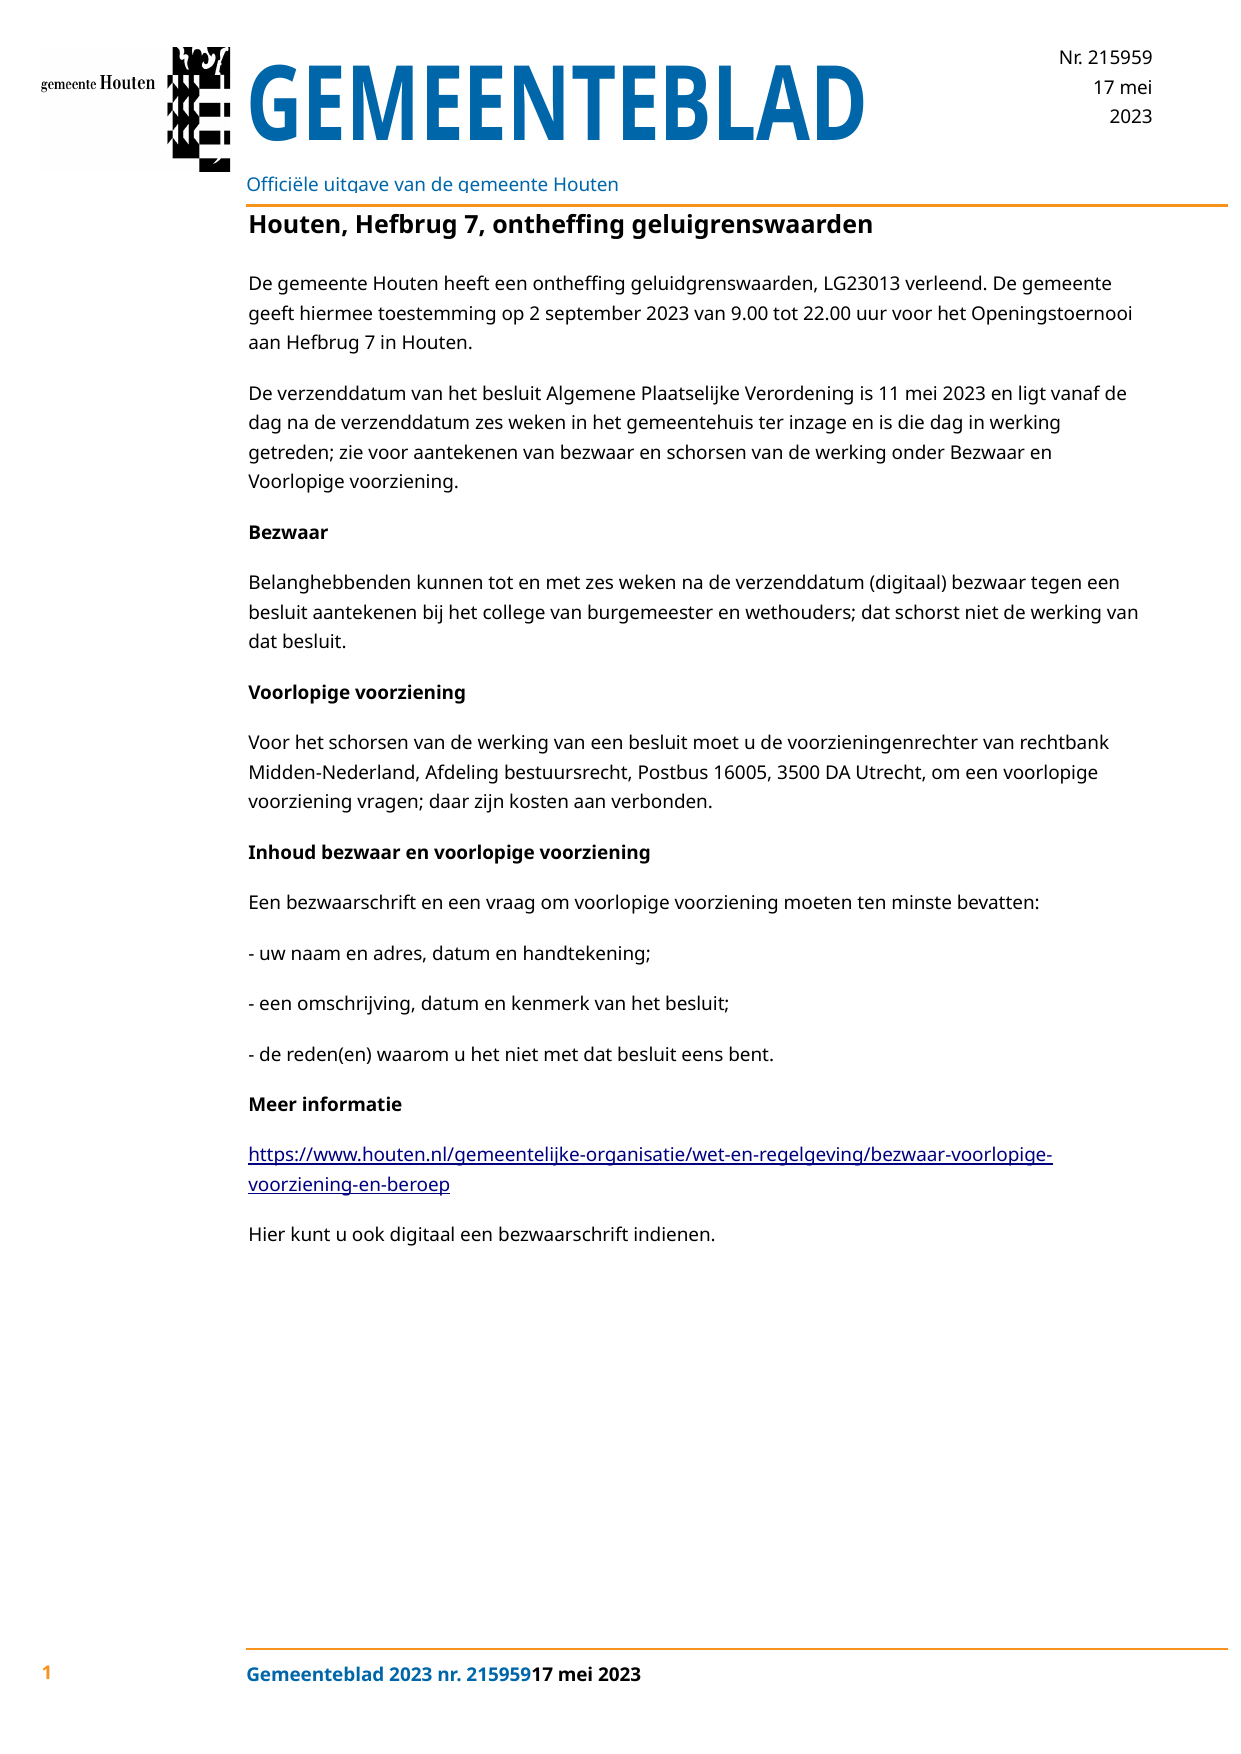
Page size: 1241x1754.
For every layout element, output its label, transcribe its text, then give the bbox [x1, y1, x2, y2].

text Bezwaar [248, 519, 1152, 545]
text - een omschrijving, datum en kenmerk van het besluit; [248, 990, 1152, 1016]
text - uw naam en adres, datum en handtekening; [248, 940, 1152, 966]
text Belanghebbenden kunnen tot en met zes weken na de verzenddatum (digitaal) bezwaar tegen een besluit aantekenen bij het college van burgemeester en wethouders; dat schorst niet de werking van dat besluit. [248, 569, 1152, 654]
picture [41, 47, 231, 172]
text - de reden(en) waarom u het niet met dat besluit eens bent. [248, 1041, 1152, 1066]
text Hier kunt u ook digitaal een bezwaarschrift indienen. [248, 1222, 1152, 1247]
text Voorlopige voorziening [248, 679, 1152, 705]
text Een bezwaarschrift en een vraag om voorlopige voorziening moeten ten minste bevatten: [248, 889, 1152, 915]
text De gemeente Houten heeft een ontheffing geluidgrenswaarden, LG23013 verleend. De gemeente geeft hiermee toestemming op 2 september 2023 van 9.00 tot 22.00 uur voor het Openingstoernooi aan Hefbrug 7 in Houten. [248, 270, 1152, 355]
text Meer informatie [248, 1091, 1152, 1117]
text Inhoud bezwaar en voorlopige voorziening [248, 839, 1152, 865]
text https://www.houten.nl/gemeentelijke-organisatie/wet-en-regelgeving/bezwaar-voorlopige-voorziening-en-beroep [248, 1142, 1152, 1197]
text Voor het schorsen van de werking van een besluit moet u de voorzieningenrechter van rechtbank Midden-Nederland, Afdeling bestuursrecht, Postbus 16005, 3500 DA Utrecht, om een voorlopige voorziening vragen; daar zijn kosten aan verbonden. [248, 729, 1152, 814]
text De verzenddatum van het besluit Algemene Plaatselijke Verordening is 11 mei 2023 en ligt vanaf de dag na de verzenddatum zes weken in het gemeentehuis ter inzage en is die dag in werking getreden; zie voor aantekenen van bezwaar en schorsen van de werking onder Bezwaar en Voorlopige voorziening. [248, 380, 1152, 494]
text Houten, Hefbrug 7, ontheffing geluigrenswaarden [248, 207, 1152, 241]
